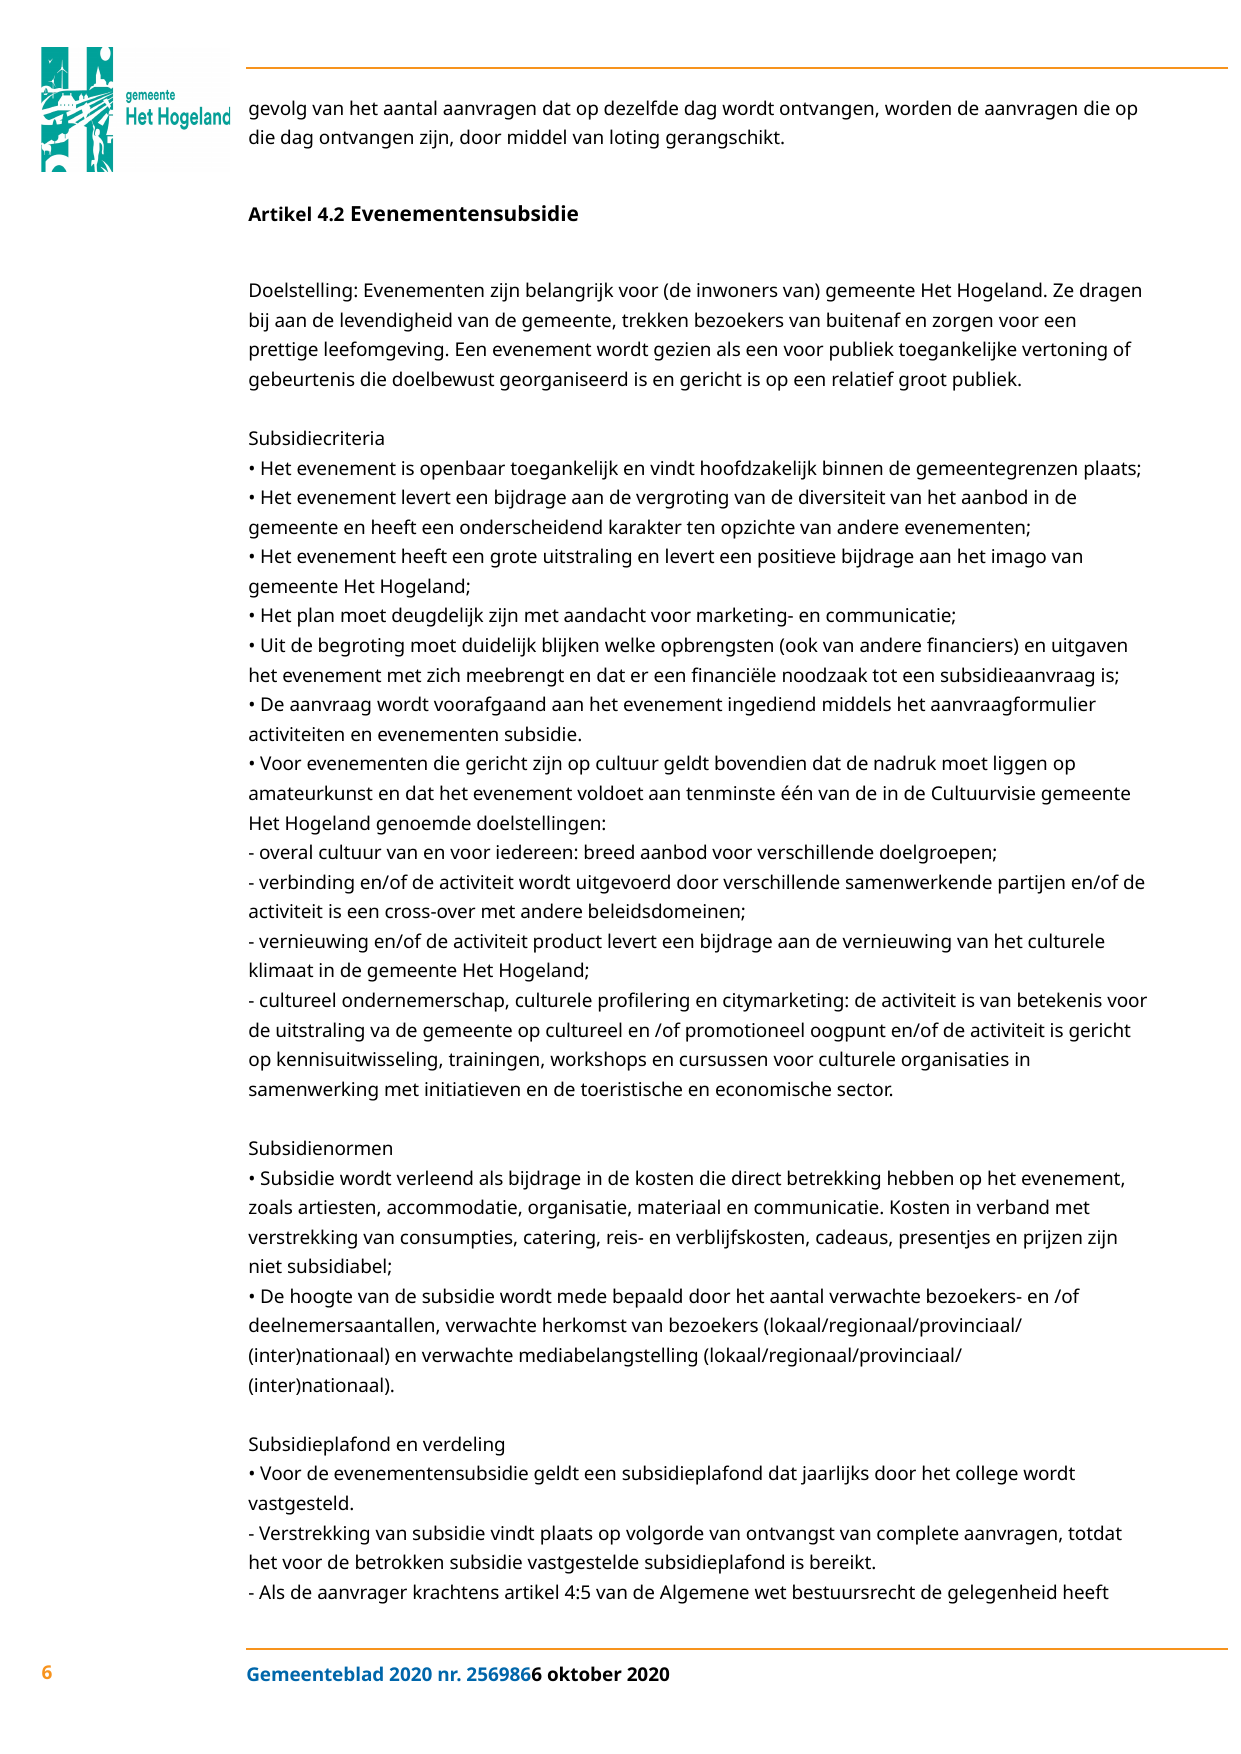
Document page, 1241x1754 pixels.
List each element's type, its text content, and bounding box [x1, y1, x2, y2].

text (inter)nationaal). [248, 1372, 1152, 1398]
text • Voor evenementen die gericht zijn op cultuur geldt bovendien dat de nadruk moet liggen op amateurkunst en dat het evenement voldoet aan tenminste één van de in de Cultuurvisie gemeente Het Hogeland genoemde doelstellingen: [248, 751, 1152, 836]
text • Het evenement heeft een grote uitstraling en levert een positieve bijdrage aan het imago van gemeente Het Hogeland; [248, 543, 1152, 599]
text gevolg van het aantal aanvragen dat op dezelfde dag wordt ontvangen, worden de aanvragen die op die dag ontvangen zijn, door middel van loting gerangschikt. [248, 95, 1152, 150]
text - cultureel ondernemerschap, culturele profilering en citymarketing: de activiteit is van betekenis voor de uitstraling va de gemeente op cultureel en /of promotioneel oogpunt en/of de activiteit is gericht op kennisuitwisseling, trainingen, workshops en cursussen voor culturele organisaties in samenwerking met initiatieven en de toeristische en economische sector. [248, 987, 1152, 1102]
text • Het plan moet deugdelijk zijn met aandacht voor marketing- en communicatie; [248, 603, 1152, 628]
text Doelstelling: Evenementen zijn belangrijk voor (de inwoners van) gemeente Het Hogeland. Ze dragen bij aan de levendigheid van de gemeente, trekken bezoekers van buitenaf en zorgen voor een prettige leefomgeving. Een evenement wordt gezien als een voor publiek toegankelijke vertoning of gebeurtenis die doelbewust georganiseerd is en gericht is op een relatief groot publiek. [248, 277, 1152, 392]
text - overal cultuur van en voor iedereen: breed aanbod voor verschillende doelgroepen; [248, 839, 1152, 865]
text - Als de aanvrager krachtens artikel 4:5 van de Algemene wet bestuursrecht de gelegenheid heeft [248, 1579, 1152, 1605]
text Subsidieplafond en verdeling [248, 1431, 1152, 1457]
text - Verstrekking van subsidie vindt plaats op volgorde van ontvangst van complete aanvragen, totdat het voor de betrokken subsidie vastgestelde subsidieplafond is bereikt. [248, 1520, 1152, 1575]
text (inter)nationaal) en verwachte mediabelangstelling (lokaal/regionaal/provinciaal/ [248, 1342, 1152, 1368]
text • De hoogte van de subsidie wordt mede bepaald door het aantal verwachte bezoekers- en /of deelnemersaantallen, verwachte herkomst van bezoekers (lokaal/regionaal/provinciaal/ [248, 1283, 1152, 1338]
text • Het evenement levert een bijdrage aan de vergroting van de diversiteit van het aanbod in de gemeente en heeft een onderscheidend karakter ten opzichte van andere evenementen; [248, 484, 1152, 540]
text • Uit de begroting moet duidelijk blijken welke opbrengsten (ook van andere financiers) en uitgaven het evenement met zich meebrengt en dat er een financiële noodzaak tot een subsidieaanvraag is; [248, 632, 1152, 688]
text Subsidiecriteria [248, 425, 1152, 451]
text Subsidienormen [248, 1135, 1152, 1161]
text Artikel 4.2 Evenementensubsidie [248, 199, 1152, 228]
text • Het evenement is openbaar toegankelijk en vindt hoofdzakelijk binnen de gemeentegrenzen plaats; [248, 455, 1152, 481]
text • Voor de evenementensubsidie geldt een subsidieplafond dat jaarlijks door het college wordt vastgesteld. [248, 1461, 1152, 1516]
text - vernieuwing en/of de activiteit product levert een bijdrage aan de vernieuwing van het culturele klimaat in de gemeente Het Hogeland; [248, 928, 1152, 983]
text - verbinding en/of de activiteit wordt uitgevoerd door verschillende samenwerkende partijen en/of de activiteit is een cross-over met andere beleidsdomeinen; [248, 869, 1152, 924]
text • Subsidie wordt verleend als bijdrage in de kosten die direct betrekking hebben op het evenement, zoals artiesten, accommodatie, organisatie, materiaal en communicatie. Kosten in verband met verstrekking van consumpties, catering, reis- en verblijfskosten, cadeaus, presentjes en prijzen zijn niet subsidiabel; [248, 1165, 1152, 1279]
text • De aanvraag wordt voorafgaand aan het evenement ingediend middels het aanvraagformulier activiteiten en evenementen subsidie. [248, 691, 1152, 747]
picture [41, 47, 231, 172]
